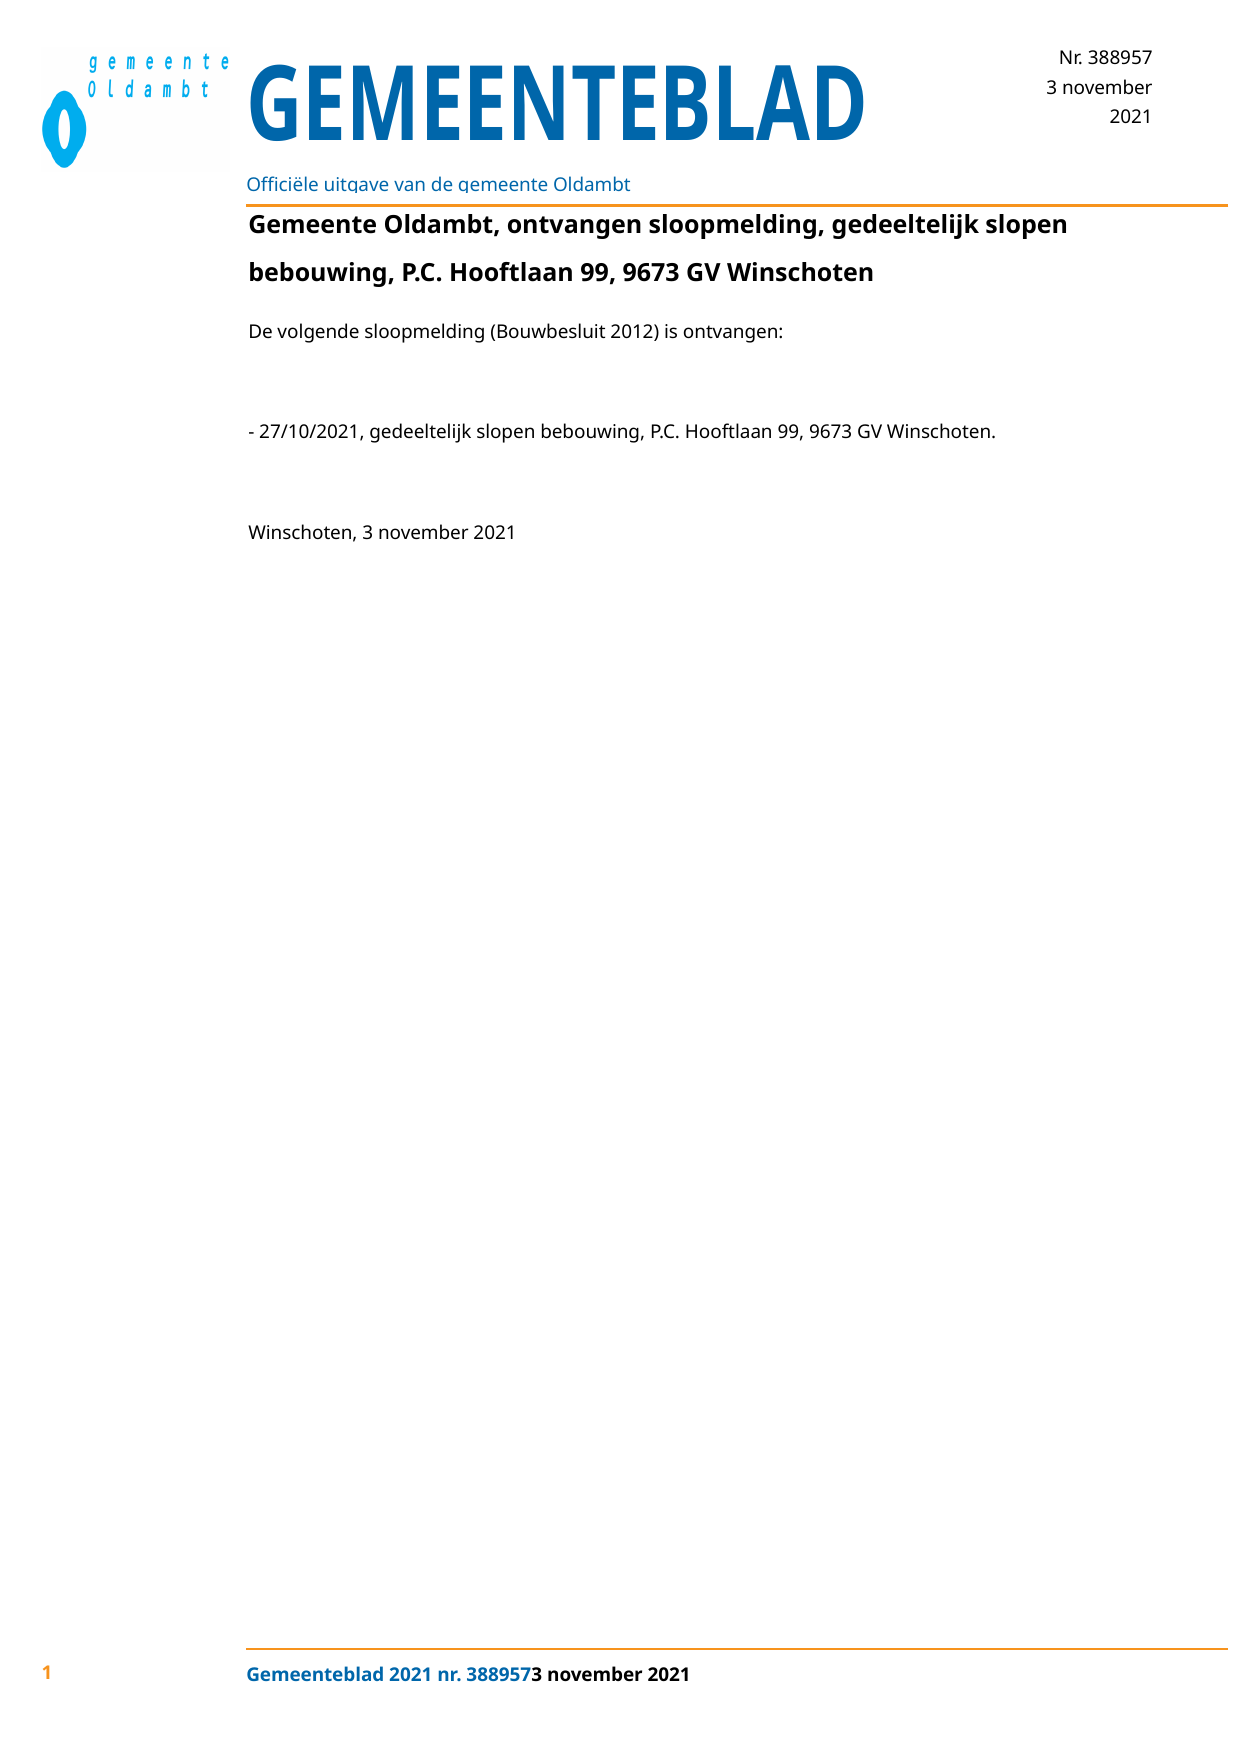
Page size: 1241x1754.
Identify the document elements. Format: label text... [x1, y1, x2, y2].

text De volgende sloopmelding (Bouwbesluit 2012) is ontvangen: [248, 318, 1152, 344]
text Winschoten, 3 november 2021 [248, 519, 1152, 545]
text Gemeente Oldambt, ontvangen sloopmelding, gedeeltelijk slopen bebouwing, P.C. Hooftlaan 99, 9673 GV Winschoten [248, 207, 1152, 288]
text - 27/10/2021, gedeeltelijk slopen bebouwing, P.C. Hooftlaan 99, 9673 GV Winschoten. [248, 419, 1152, 444]
picture [41, 47, 231, 172]
